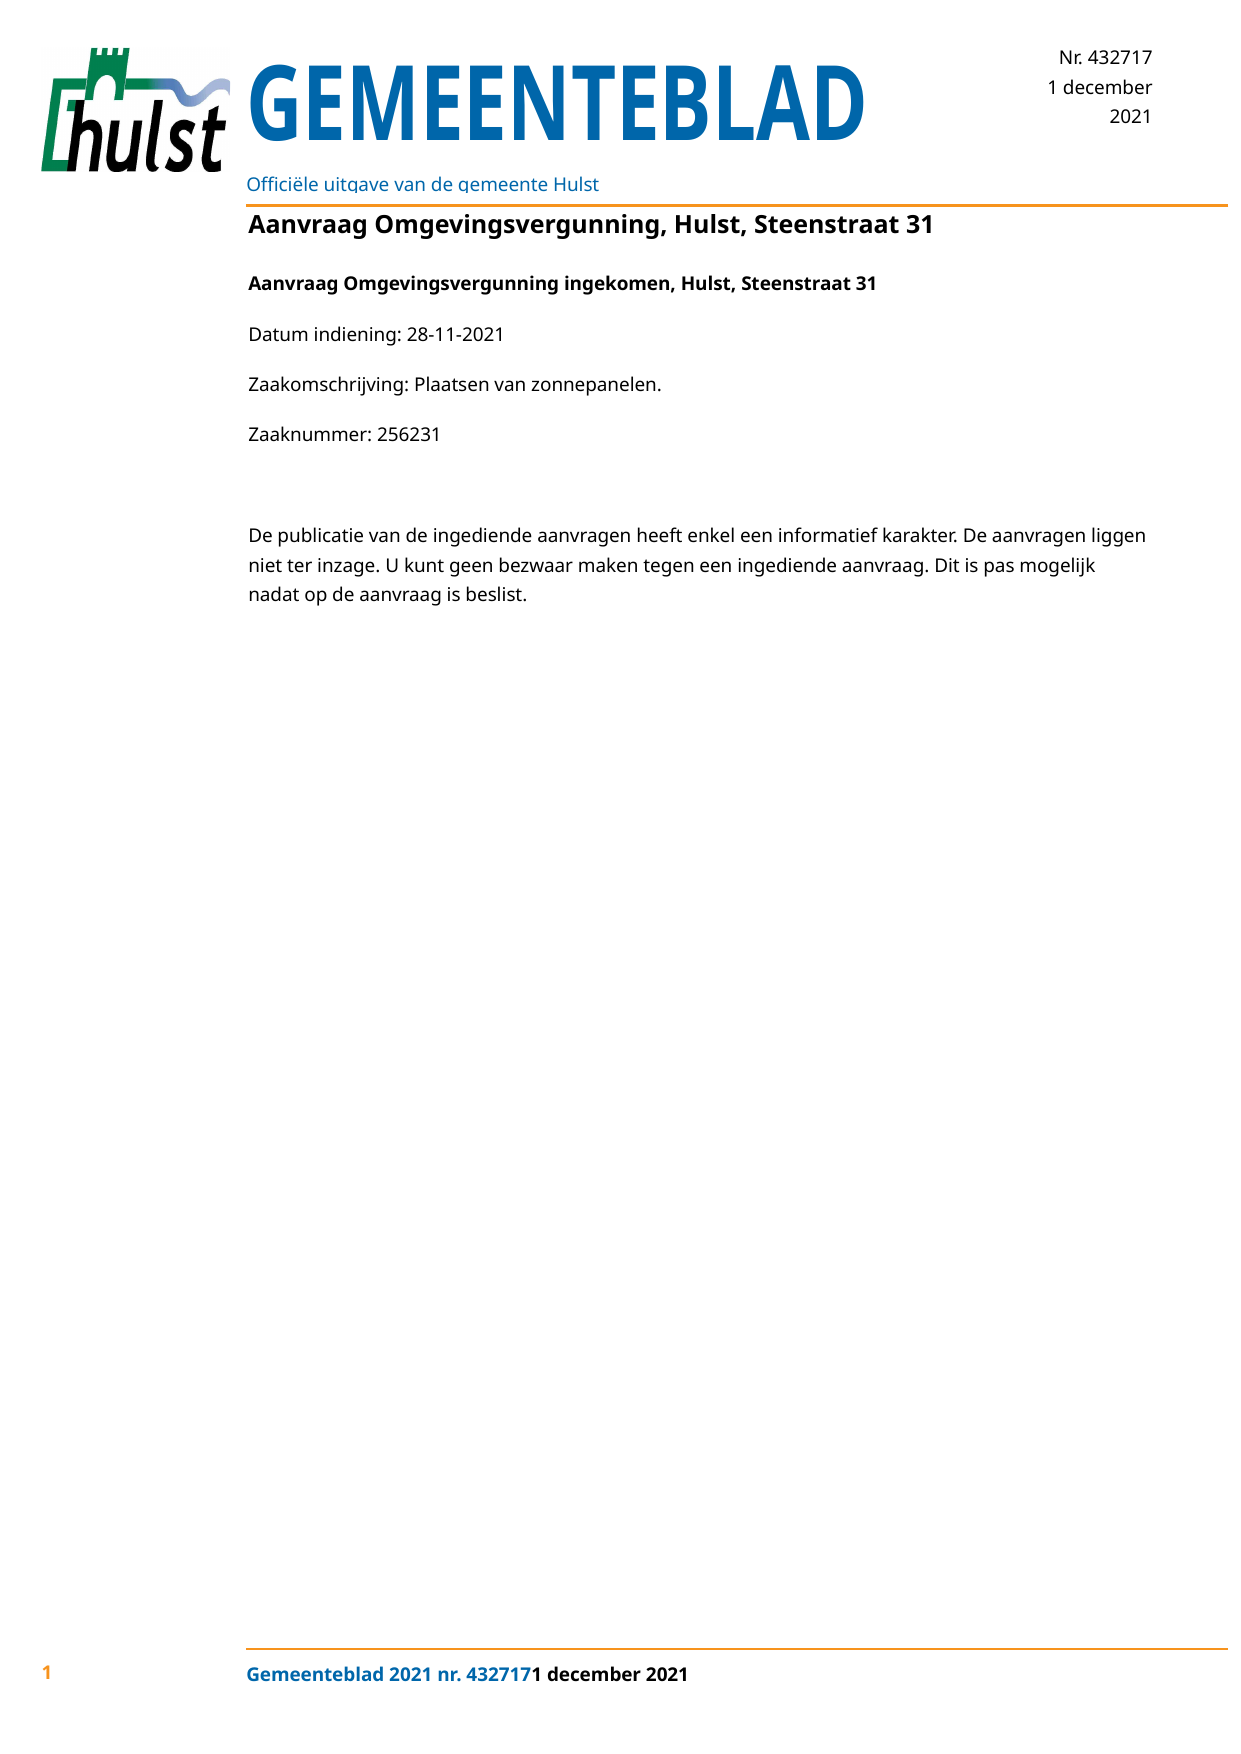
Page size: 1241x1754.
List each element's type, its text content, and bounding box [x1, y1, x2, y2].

text De publicatie van de ingediende aanvragen heeft enkel een informatief karakter. De aanvragen liggen niet ter inzage. U kunt geen bezwaar maken tegen een ingediende aanvraag. Dit is pas mogelijk nadat op de aanvraag is beslist. [248, 522, 1152, 607]
text Aanvraag Omgevingsvergunning, Hulst, Steenstraat 31 [248, 207, 1152, 241]
picture [41, 47, 231, 172]
text Aanvraag Omgevingsvergunning ingekomen, Hulst, Steenstraat 31 [248, 270, 1152, 296]
text Datum indiening: 28-11-2021 [248, 321, 1152, 346]
text Zaaknummer: 256231 [248, 422, 1152, 447]
text Zaakomschrijving: Plaatsen van zonnepanelen. [248, 371, 1152, 397]
